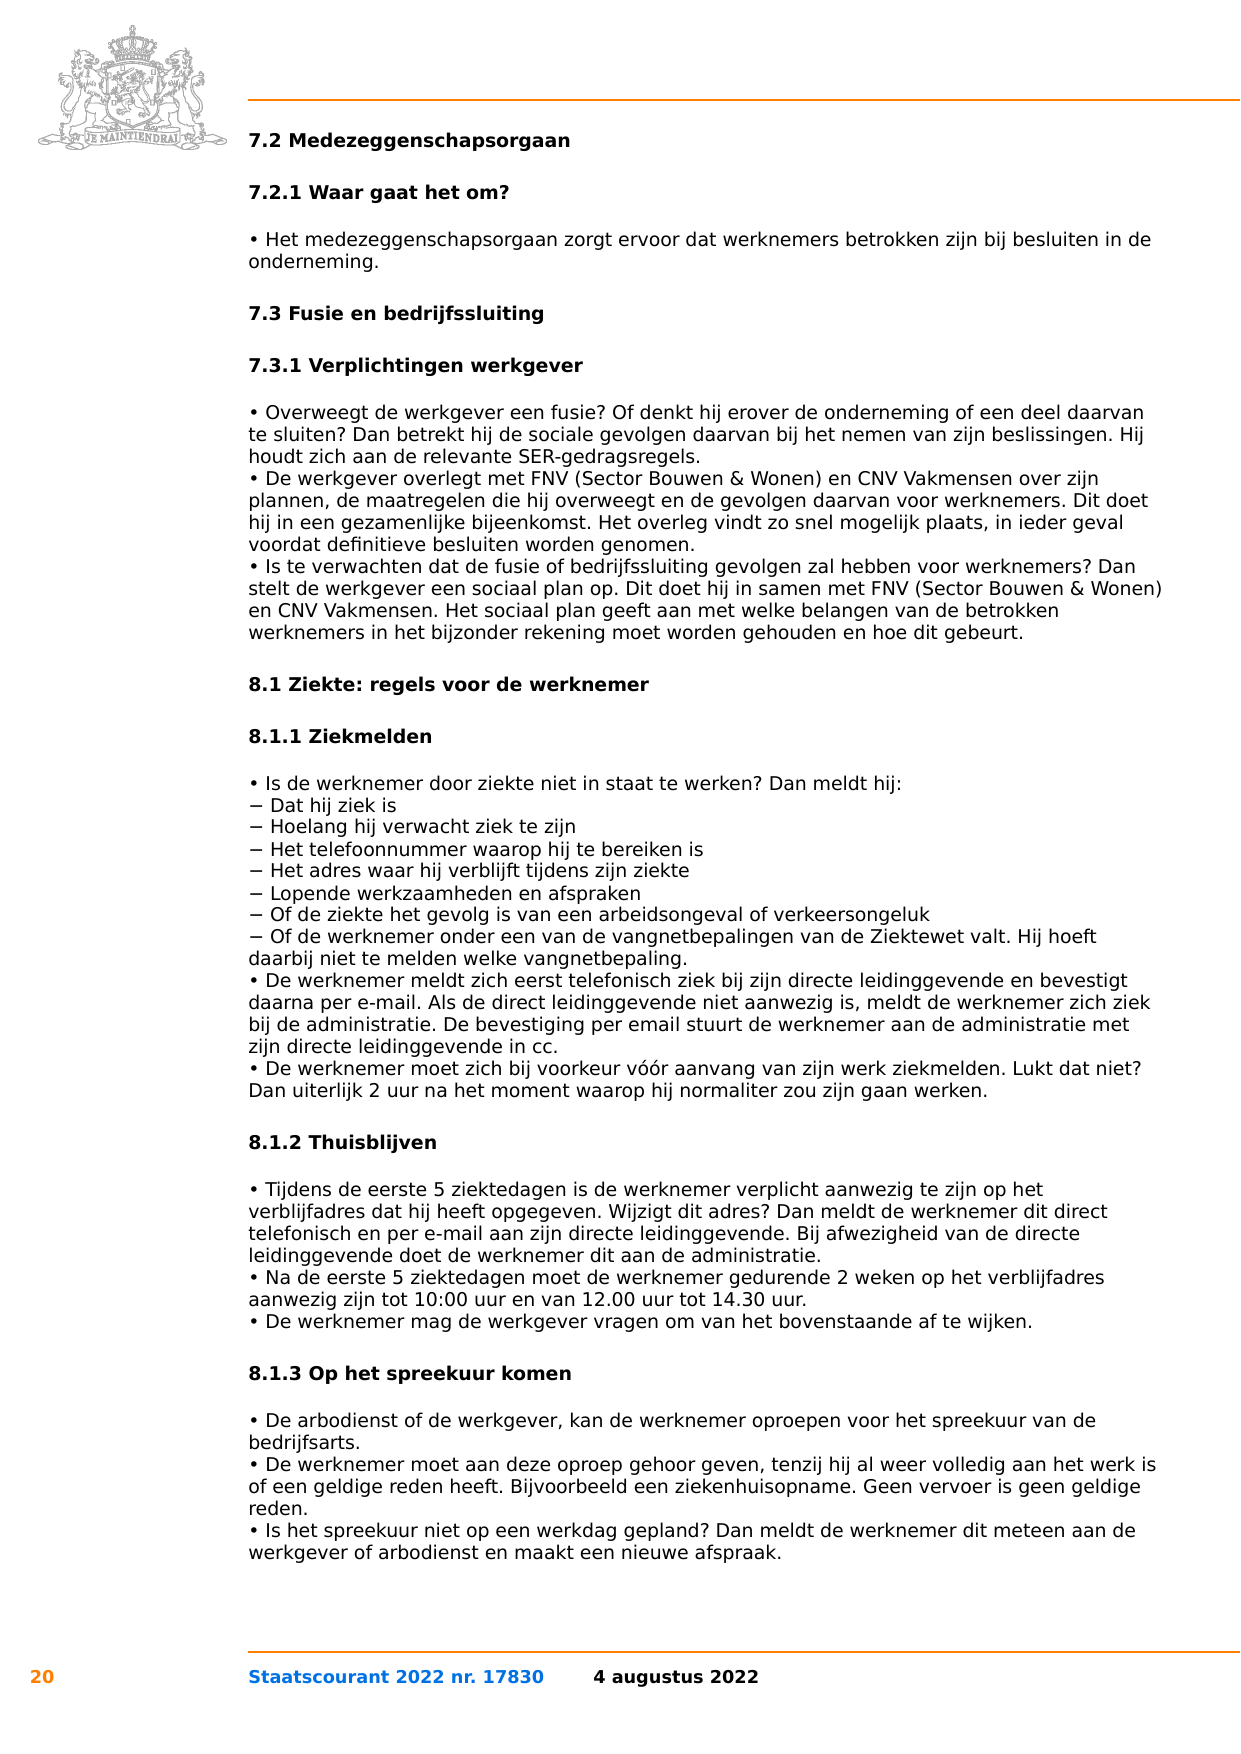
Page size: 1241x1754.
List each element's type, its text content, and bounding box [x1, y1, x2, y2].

text • De werknemer moet aan deze oproep gehoor geven, tenzij hij al weer volledig aan het werk is of een geldige reden heeft. Bijvoorbeeld een ziekenhuisopname. Geen vervoer is geen geldige reden. [248, 1454, 1163, 1520]
subtitle 8.1 Ziekte: regels voor de werknemer [248, 673, 1163, 696]
picture [38, 25, 227, 150]
text − Of de werknemer onder een van de vangnetbepalingen van de Ziektewet valt. Hij hoeft daarbij niet te melden welke vangnetbepaling. [248, 926, 1163, 970]
text − Lopende werkzaamheden en afspraken [248, 882, 1163, 904]
subtitle 7.3 Fusie en bedrijfssluiting [248, 303, 1163, 325]
text • Het medezeggenschapsorgaan zorgt ervoor dat werknemers betrokken zijn bij besluiten in de onderneming. [248, 229, 1163, 273]
text • Is te verwachten dat de fusie of bedrijfssluiting gevolgen zal hebben voor werknemers? Dan stelt de werkgever een sociaal plan op. Dit doet hij in samen met FNV (Sector Bouwen & Wonen) en CNV Vakmensen. Het sociaal plan geeft aan met welke belangen van de betrokken werknemers in het bijzonder rekening moet worden gehouden en hoe dit gebeurt. [248, 556, 1163, 643]
text • Overweegt de werkgever een fusie? Of denkt hij erover de onderneming of een deel daarvan te sluiten? Dan betrekt hij de sociale gevolgen daarvan bij het nemen van zijn beslissingen. Hij houdt zich aan de relevante SER-gedragsregels. [248, 402, 1163, 468]
text • Tijdens de eerste 5 ziektedagen is de werknemer verplicht aanwezig te zijn op het verblijfadres dat hij heeft opgegeven. Wijzigt dit adres? Dan meldt de werknemer dit direct telefonisch en per e-mail aan zijn directe leidinggevende. Bij afwezigheid van de directe leidinggevende doet de werknemer dit aan de administratie. [248, 1179, 1163, 1267]
subtitle 7.2 Medezeggenschapsorgaan [248, 130, 1163, 152]
text − Hoelang hij verwacht ziek te zijn [248, 816, 1163, 838]
subtitle 8.1.3 Op het spreekuur komen [248, 1363, 1163, 1385]
text • De arbodienst of de werkgever, kan de werknemer oproepen voor het spreekuur van de bedrijfsarts. [248, 1410, 1163, 1454]
subtitle 7.2.1 Waar gaat het om? [248, 182, 1163, 204]
text • De werknemer mag de werkgever vragen om van het bovenstaande af te wijken. [248, 1311, 1163, 1333]
text − Het adres waar hij verblijft tijdens zijn ziekte [248, 860, 1163, 882]
text • De werknemer moet zich bij voorkeur vóór aanvang van zijn werk ziekmelden. Lukt dat niet? Dan uiterlijk 2 uur na het moment waarop hij normaliter zou zijn gaan werken. [248, 1058, 1163, 1102]
text • De werkgever overlegt met FNV (Sector Bouwen & Wonen) en CNV Vakmensen over zijn plannen, de maatregelen die hij overweegt en de gevolgen daarvan voor werknemers. Dit doet hij in een gezamenlijke bijeenkomst. Het overleg vindt zo snel mogelijk plaats, in ieder geval voordat definitieve besluiten worden genomen. [248, 468, 1163, 556]
subtitle 8.1.1 Ziekmelden [248, 726, 1163, 747]
text • De werknemer meldt zich eerst telefonisch ziek bij zijn directe leidinggevende en bevestigt daarna per e-mail. Als de direct leidinggevende niet aanwezig is, meldt de werknemer zich ziek bij de administratie. De bevestiging per email stuurt de werknemer aan de administratie met zijn directe leidinggevende in cc. [248, 970, 1163, 1058]
subtitle 7.3.1 Verplichtingen werkgever [248, 355, 1163, 377]
subtitle 8.1.2 Thuisblijven [248, 1132, 1163, 1154]
text − Dat hij ziek is [248, 794, 1163, 816]
text • Na de eerste 5 ziektedagen moet de werknemer gedurende 2 weken op het verblijfadres aanwezig zijn tot 10:00 uur en van 12.00 uur tot 14.30 uur. [248, 1267, 1163, 1311]
text • Is het spreekuur niet op een werkdag gepland? Dan meldt de werknemer dit meteen aan de werkgever of arbodienst en maakt een nieuwe afspraak. [248, 1520, 1163, 1564]
text • Is de werknemer door ziekte niet in staat te werken? Dan meldt hij: [248, 772, 1163, 794]
text − Of de ziekte het gevolg is van een arbeidsongeval of verkeersongeluk [248, 904, 1163, 926]
text − Het telefoonnummer waarop hij te bereiken is [248, 838, 1163, 860]
